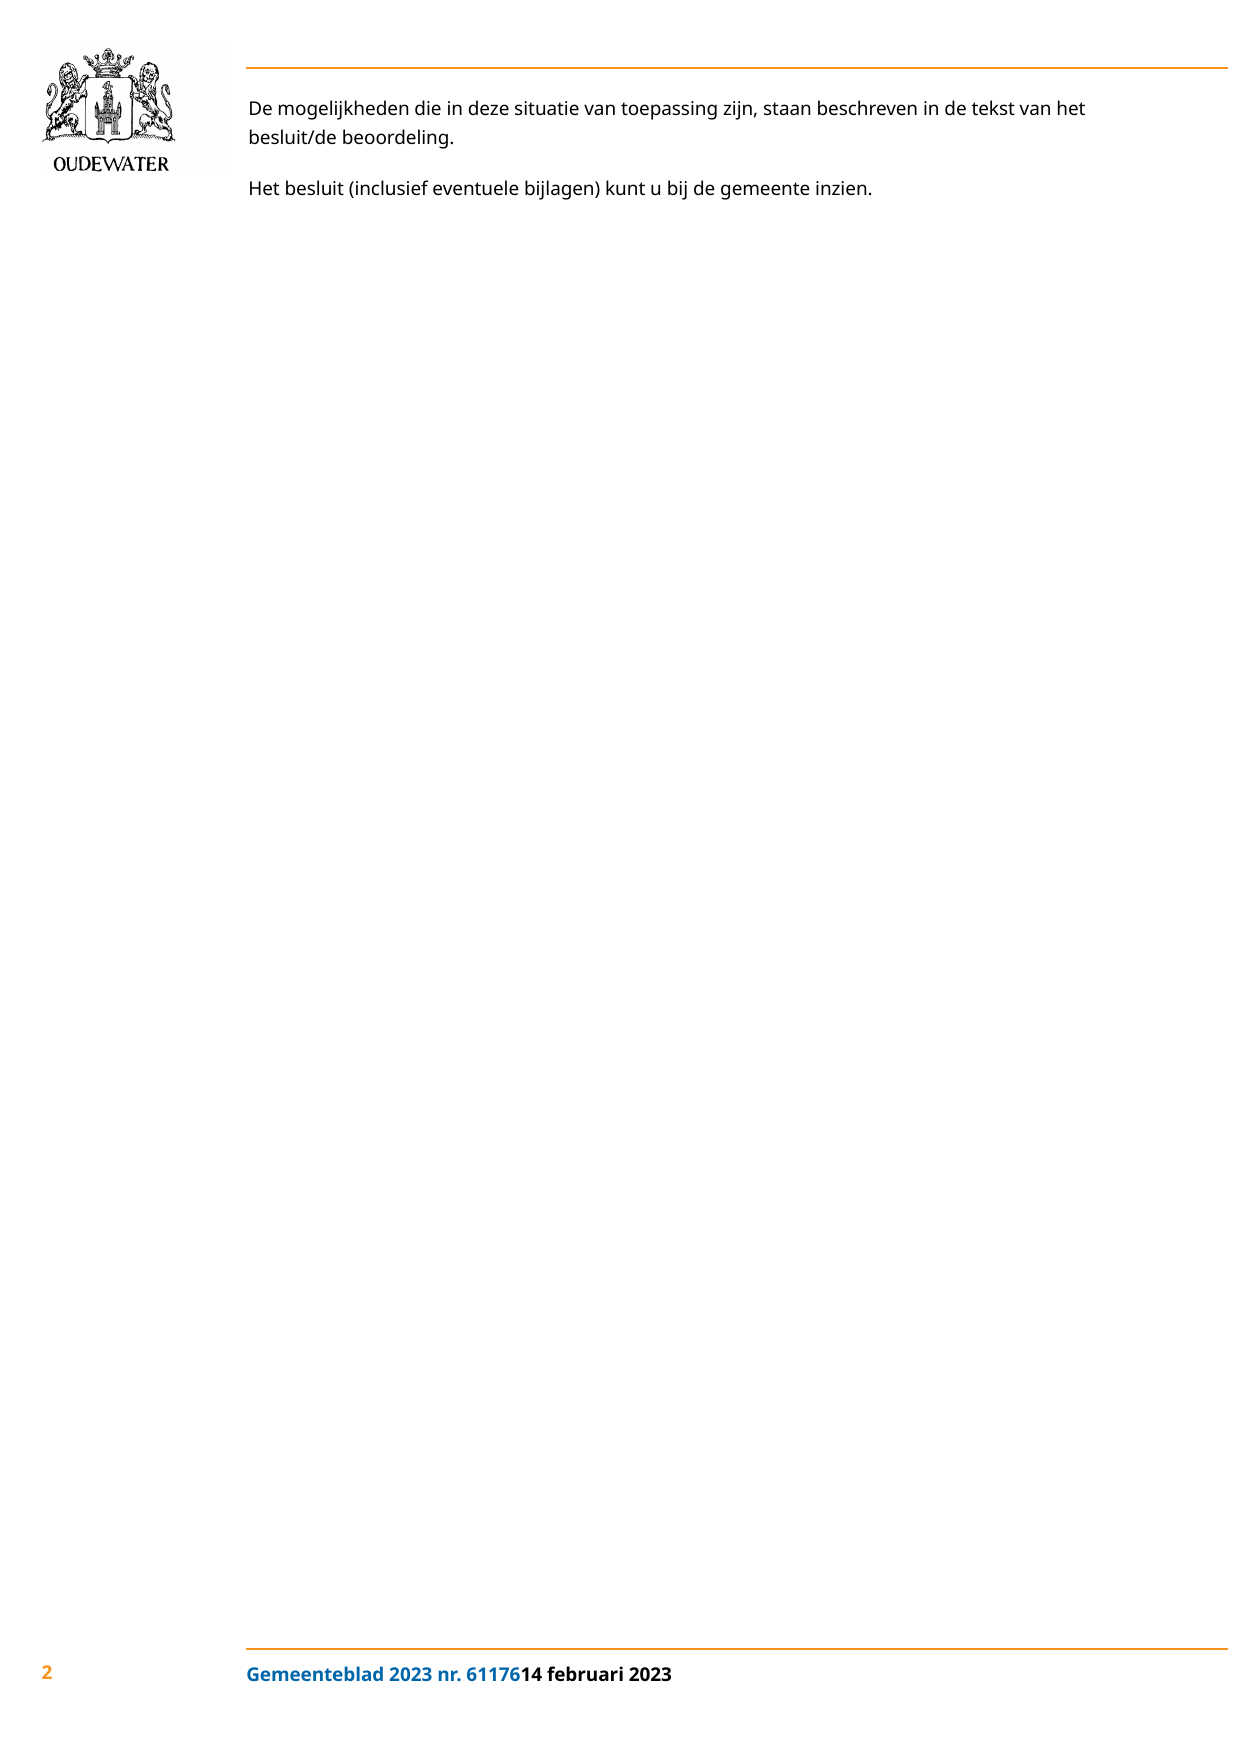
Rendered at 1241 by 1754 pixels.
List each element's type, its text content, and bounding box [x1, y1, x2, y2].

text Het besluit (inclusief eventuele bijlagen) kunt u bij de gemeente inzien. [248, 175, 1152, 201]
text De mogelijkheden die in deze situatie van toepassing zijn, staan beschreven in de tekst van het besluit/de beoordeling. [248, 95, 1152, 150]
picture [41, 47, 231, 172]
